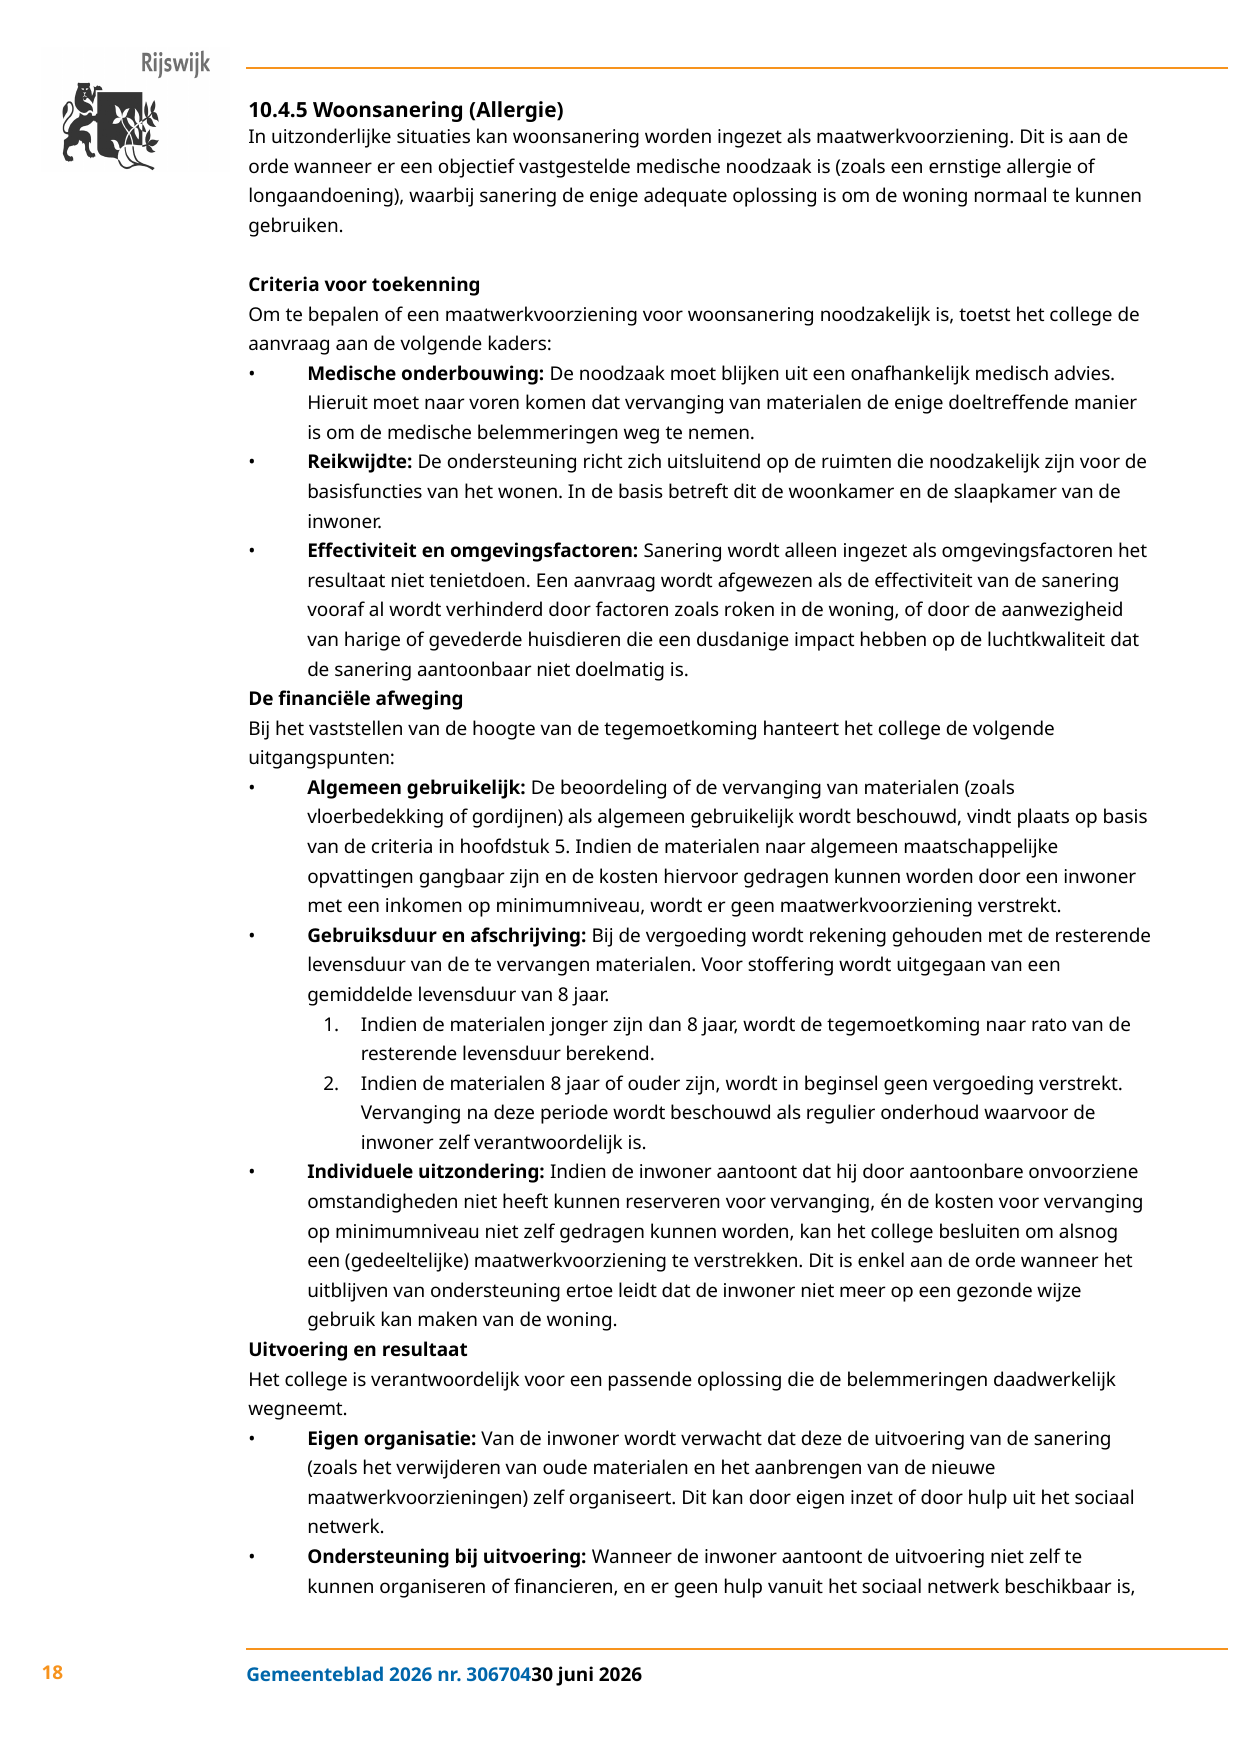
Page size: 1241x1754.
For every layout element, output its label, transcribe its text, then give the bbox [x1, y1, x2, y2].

text Uitvoering en resultaat [248, 1336, 1152, 1362]
text De financiële afweging [248, 685, 1152, 711]
list Algemeen gebruikelijk: De beoordeling of de vervanging van materialen (zoals vloerbedekking of gordijnen) als algemeen gebruikelijk wordt beschouwd, vindt plaats op basis van de criteria in hoofdstuk 5. Indien de materialen naar algemeen maatschappelijke opvattingen gangbaar zijn en de kosten hiervoor gedragen kunnen worden door een inwoner met een inkomen op minimumniveau, wordt er geen maatwerkvoorziening verstrekt. [248, 774, 1152, 918]
text Criteria voor toekenning [248, 271, 1152, 297]
text Om te bepalen of een maatwerkvoorziening voor woonsanering noodzakelijk is, toetst het college de aanvraag aan de volgende kaders: [248, 301, 1152, 356]
list Indien de materialen 8 jaar of ouder zijn, wordt in beginsel geen vergoeding verstrekt. Vervanging na deze periode wordt beschouwd als regulier onderhoud waarvoor de inwoner zelf verantwoordelijk is. [323, 1070, 1152, 1155]
list Eigen organisatie: Van de inwoner wordt verwacht dat deze de uitvoering van de sanering (zoals het verwijderen van oude materialen en het aanbrengen van de nieuwe maatwerkvoorzieningen) zelf organiseert. Dit kan door eigen inzet of door hulp uit het sociaal netwerk. [248, 1425, 1152, 1539]
list Ondersteuning bij uitvoering: Wanneer de inwoner aantoont de uitvoering niet zelf te kunnen organiseren of financieren, en er geen hulp vanuit het sociaal netwerk beschikbaar is, [248, 1543, 1152, 1598]
text Bij het vaststellen van de hoogte van de tegemoetkoming hanteert het college de volgende uitgangspunten: [248, 715, 1152, 770]
list Individuele uitzondering: Indien de inwoner aantoont dat hij door aantoonbare onvoorziene omstandigheden niet heeft kunnen reserveren voor vervanging, én de kosten voor vervanging op minimumniveau niet zelf gedragen kunnen worden, kan het college besluiten om alsnog een (gedeeltelijke) maatwerkvoorziening te verstrekken. Dit is enkel aan de orde wanneer het uitblijven van ondersteuning ertoe leidt dat de inwoner niet meer op een gezonde wijze gebruik kan maken van de woning. [248, 1159, 1152, 1332]
list Medische onderbouwing: De noodzaak moet blijken uit een onafhankelijk medisch advies. Hieruit moet naar voren komen dat vervanging van materialen de enige doeltreffende manier is om de medische belemmeringen weg te nemen. [248, 360, 1152, 445]
list Effectiviteit en omgevingsfactoren: Sanering wordt alleen ingezet als omgevingsfactoren het resultaat niet tenietdoen. Een aanvraag wordt afgewezen als de effectiviteit van de sanering vooraf al wordt verhinderd door factoren zoals roken in de woning, of door de aanwezigheid van harige of gevederde huisdieren die een dusdanige impact hebben op de luchtkwaliteit dat de sanering aantoonbaar niet doelmatig is. [248, 537, 1152, 681]
text In uitzonderlijke situaties kan woonsanering worden ingezet als maatwerkvoorziening. Dit is aan de orde wanneer er een objectief vastgestelde medische noodzaak is (zoals een ernstige allergie of longaandoening), waarbij sanering de enige adequate oplossing is om de woning normaal te kunnen gebruiken. [248, 123, 1152, 238]
picture [41, 47, 231, 172]
text Het college is verantwoordelijk voor een passende oplossing die de belemmeringen daadwerkelijk wegneemt. [248, 1366, 1152, 1421]
list Indien de materialen jonger zijn dan 8 jaar, wordt de tegemoetkoming naar rato van de resterende levensduur berekend. [323, 1011, 1152, 1066]
text 10.4.5 Woonsanering (Allergie) [248, 95, 1152, 123]
list Reikwijdte: De ondersteuning richt zich uitsluitend op de ruimten die noodzakelijk zijn voor de basisfuncties van het wonen. In de basis betreft dit de woonkamer en de slaapkamer van de inwoner. [248, 449, 1152, 533]
list Gebruiksduur en afschrijving: Bij de vergoeding wordt rekening gehouden met de resterende levensduur van de te vervangen materialen. Voor stoffering wordt uitgegaan van een gemiddelde levensduur van 8 jaar. [248, 922, 1152, 1007]
